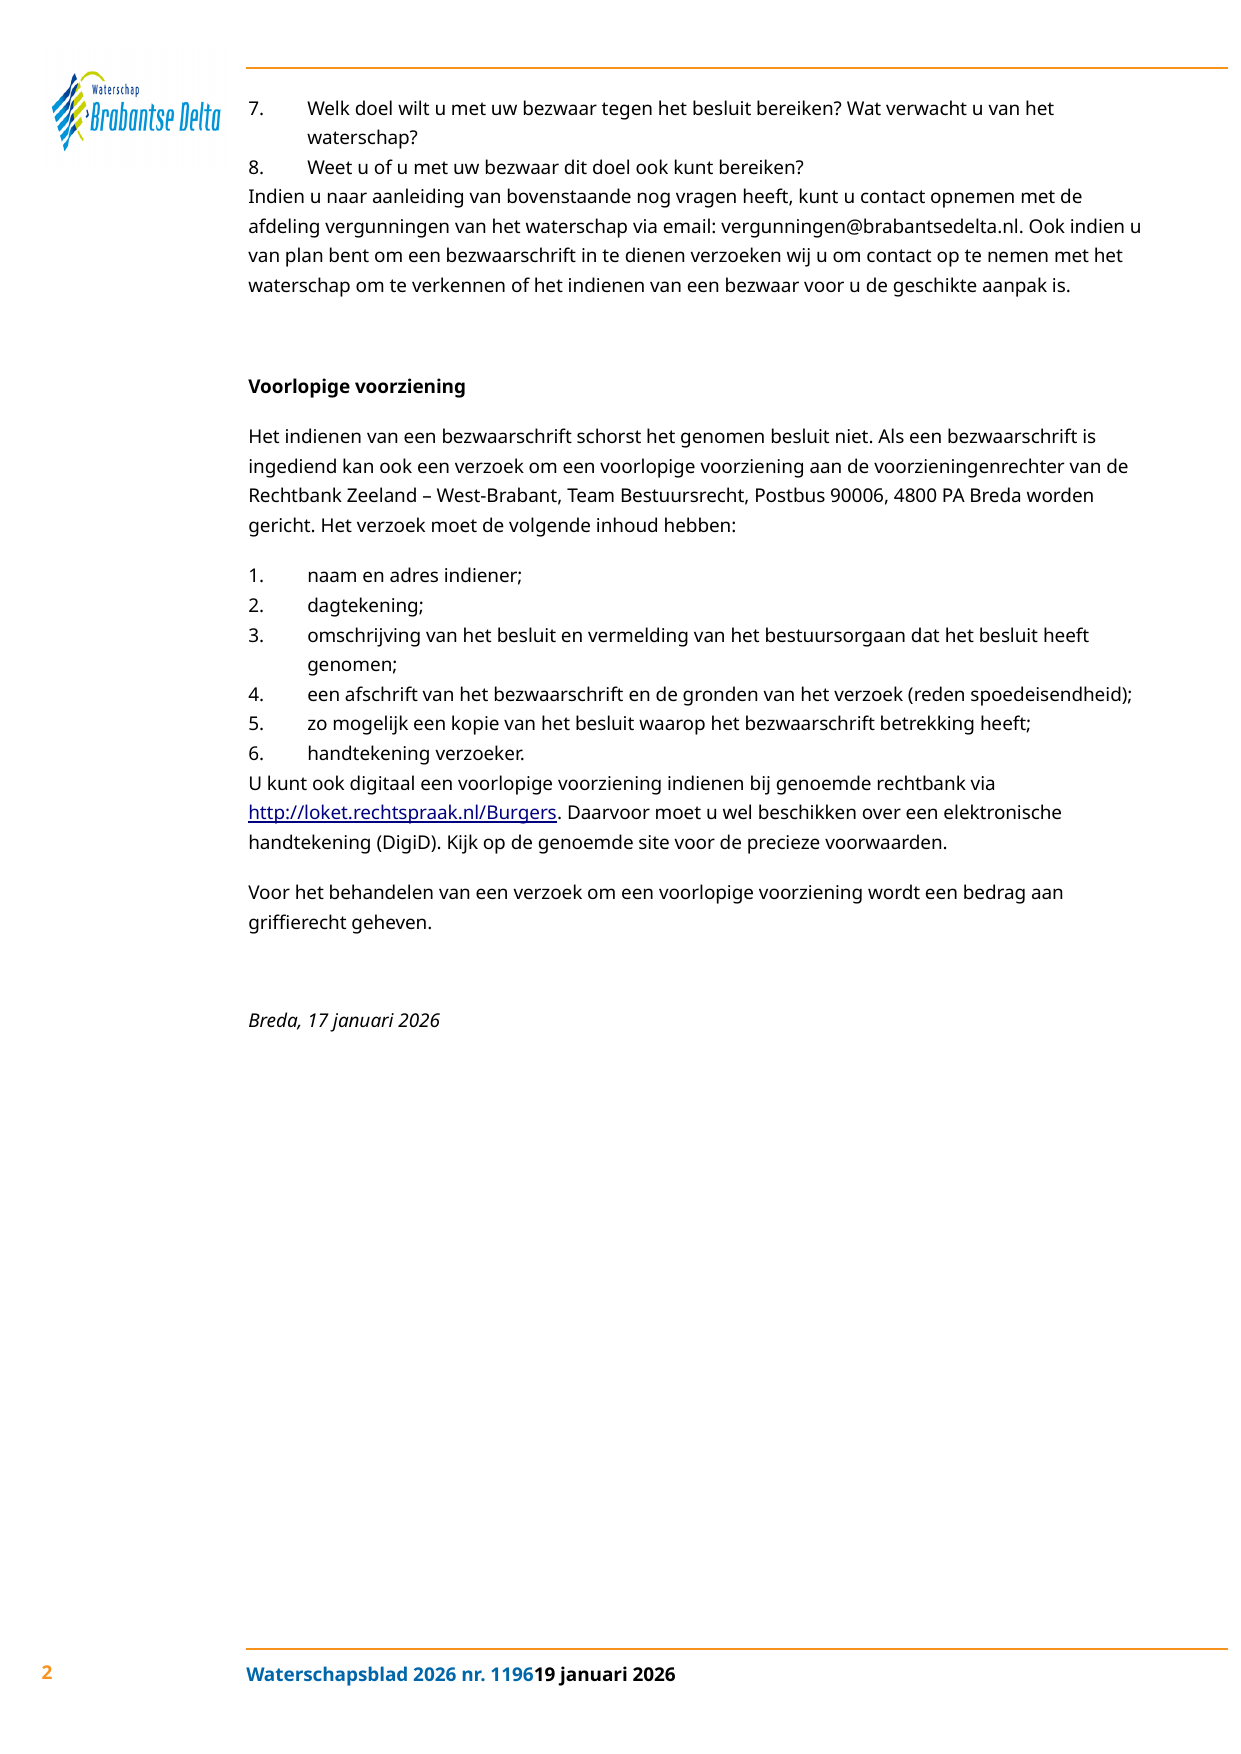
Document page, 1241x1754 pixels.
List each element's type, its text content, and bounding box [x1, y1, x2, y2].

text Het indienen van een bezwaarschrift schorst het genomen besluit niet. Als een bezwaarschrift is ingediend kan ook een verzoek om een voorlopige voorziening aan de voorzieningenrechter van de Rechtbank Zeeland – West-Brabant, Team Bestuursrecht, Postbus 90006, 4800 PA Breda worden gericht. Het verzoek moet de volgende inhoud hebben: [248, 423, 1152, 538]
list Weet u of u met uw bezwaar dit doel ook kunt bereiken? [248, 154, 1152, 180]
list dagtekening; [248, 592, 1152, 618]
list zo mogelijk een kopie van het besluit waarop het bezwaarschrift betrekking heeft; [248, 711, 1152, 736]
text Breda, 17 januari 2026 [248, 1007, 1152, 1033]
list een afschrift van het bezwaarschrift en de gronden van het verzoek (reden spoedeisendheid); [248, 681, 1152, 707]
list handtekening verzoeker. [248, 740, 1152, 766]
list omschrijving van het besluit en vermelding van het bestuursorgaan dat het besluit heeft genomen; [248, 622, 1152, 677]
list naam en adres indiener; [248, 563, 1152, 588]
text U kunt ook digitaal een voorlopige voorziening indienen bij genoemde rechtbank via http://loket.rechtspraak.nl/Burgers. Daarvoor moet u wel beschikken over een elektronische handtekening (DigiD). Kijk op de genoemde site voor de precieze voorwaarden. [248, 770, 1152, 855]
text Voorlopige voorziening [248, 373, 1152, 399]
picture [41, 47, 231, 172]
text Indien u naar aanleiding van bovenstaande nog vragen heeft, kunt u contact opnemen met de afdeling vergunningen van het waterschap via email: vergunningen@brabantsedelta.nl. Ook indien u van plan bent om een bezwaarschrift in te dienen verzoeken wij u om contact op te nemen met het waterschap om te verkennen of het indienen van een bezwaar voor u de geschikte aanpak is. [248, 183, 1152, 298]
list Welk doel wilt u met uw bezwaar tegen het besluit bereiken? Wat verwacht u van het waterschap? [248, 95, 1152, 150]
text Voor het behandelen van een verzoek om een voorlopige voorziening wordt een bedrag aan griffierecht geheven. [248, 879, 1152, 935]
